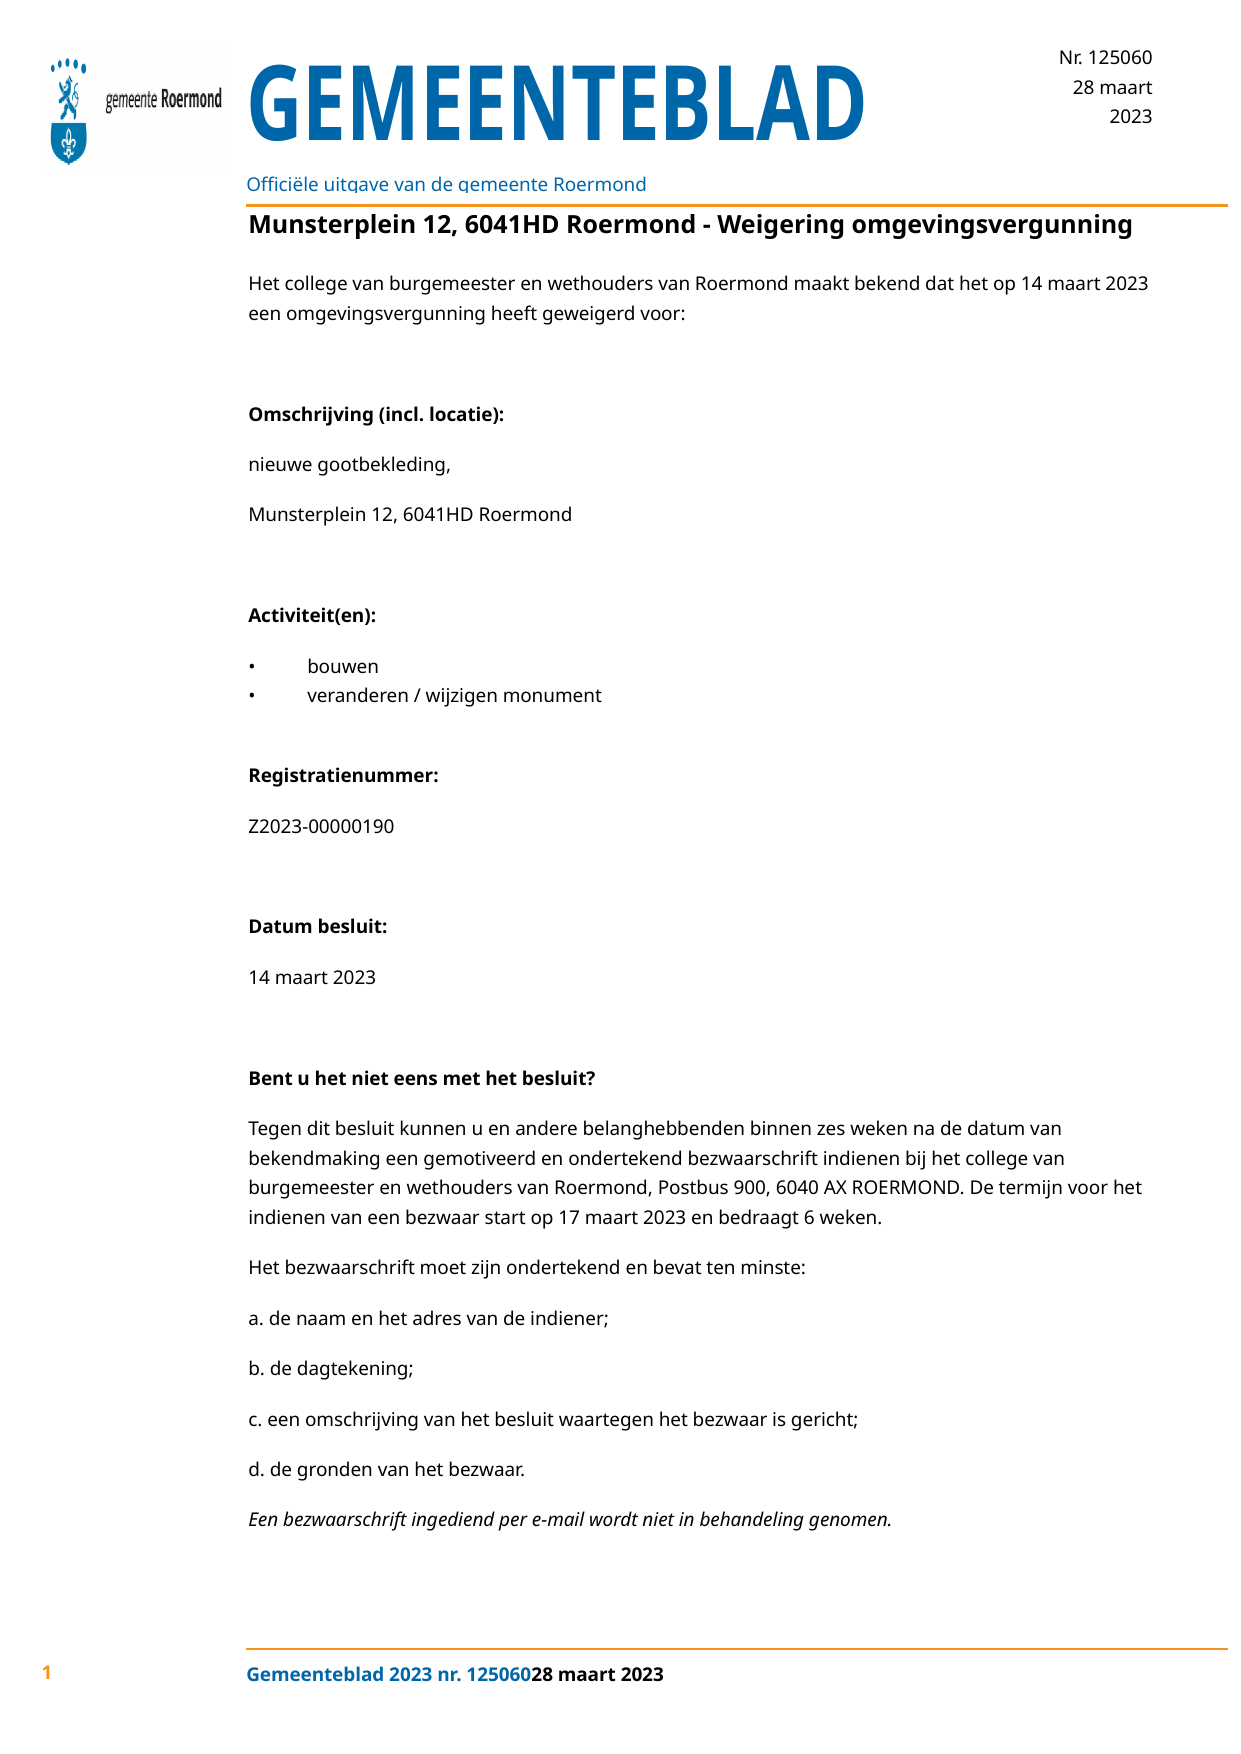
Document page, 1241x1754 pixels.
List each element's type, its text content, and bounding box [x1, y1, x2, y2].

text Bent u het niet eens met het besluit? [248, 1065, 1152, 1091]
text Tegen dit besluit kunnen u en andere belanghebbenden binnen zes weken na de datum van bekendmaking een gemotiveerd en ondertekend bezwaarschrift indienen bij het college van burgemeester en wethouders van Roermond, Postbus 900, 6040 AX ROERMOND. De termijn voor het indienen van een bezwaar start op 17 maart 2023 en bedraagt 6 weken. [248, 1115, 1152, 1230]
text Activiteit(en): [248, 602, 1152, 628]
text Munsterplein 12, 6041HD Roermond [248, 502, 1152, 527]
picture [41, 47, 231, 172]
text Het college van burgemeester en wethouders van Roermond maakt bekend dat het op 14 maart 2023 een omgevingsvergunning heeft geweigerd voor: [248, 270, 1152, 326]
text Z2023-00000190 [248, 813, 1152, 838]
list veranderen / wijzigen monument [248, 682, 1152, 708]
text 14 maart 2023 [248, 964, 1152, 990]
text Datum besluit: [248, 914, 1152, 939]
text c. een omschrijving van het besluit waartegen het bezwaar is gericht; [248, 1406, 1152, 1431]
text Het bezwaarschrift moet zijn ondertekend en bevat ten minste: [248, 1254, 1152, 1280]
text a. de naam en het adres van de indiener; [248, 1305, 1152, 1331]
text Registratienummer: [248, 762, 1152, 788]
text Munsterplein 12, 6041HD Roermond - Weigering omgevingsvergunning [248, 207, 1152, 241]
text d. de gronden van het bezwaar. [248, 1456, 1152, 1482]
text Omschrijving (incl. locatie): [248, 401, 1152, 426]
text Een bezwaarschrift ingediend per e-mail wordt niet in behandeling genomen. [248, 1507, 1152, 1532]
text b. de dagtekening; [248, 1355, 1152, 1381]
list bouwen [248, 653, 1152, 678]
text nieuwe gootbekleding, [248, 451, 1152, 477]
